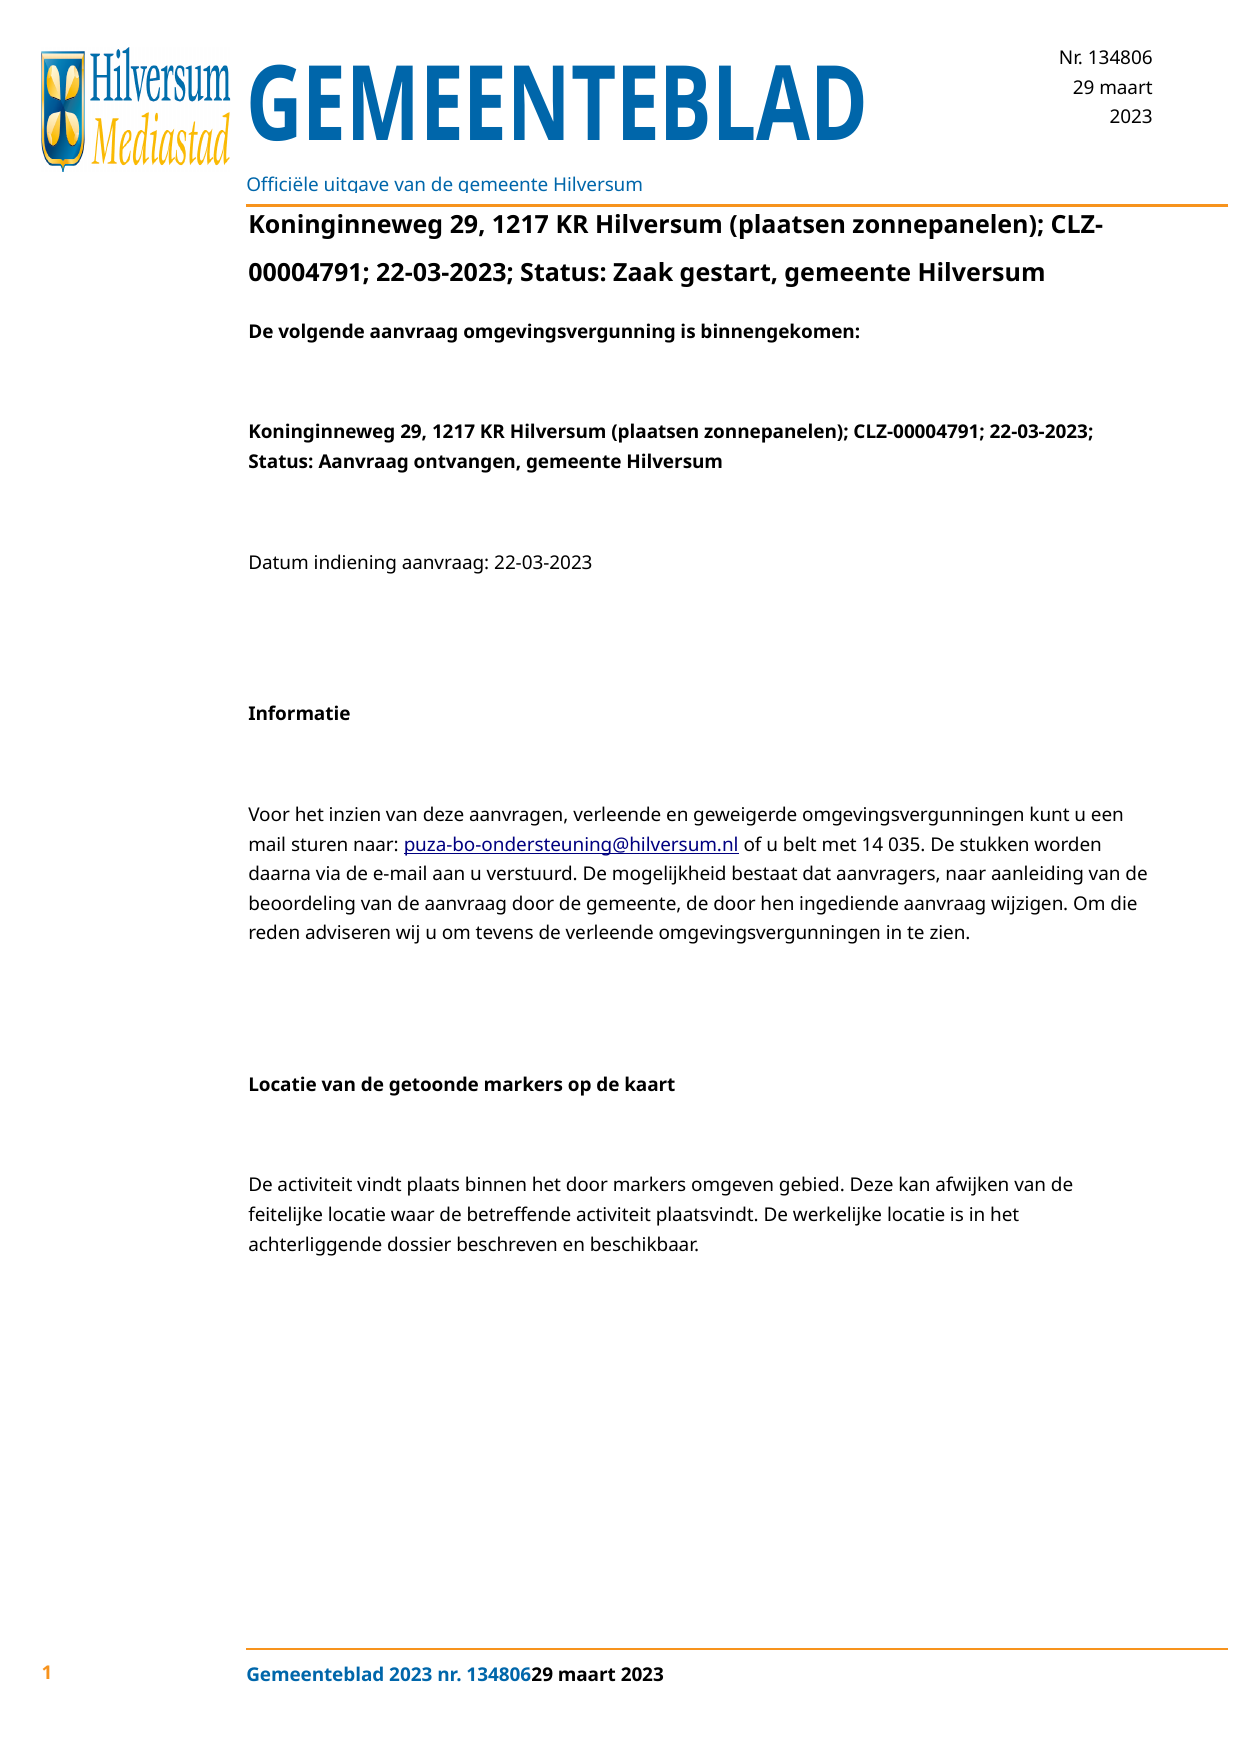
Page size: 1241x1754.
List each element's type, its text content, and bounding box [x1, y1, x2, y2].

text De activiteit vindt plaats binnen het door markers omgeven gebied. Deze kan afwijken van de feitelijke locatie waar de betreffende activiteit plaatsvindt. De werkelijke locatie is in het achterliggende dossier beschreven en beschikbaar. [248, 1172, 1152, 1257]
text Datum indiening aanvraag: 22-03-2023 [248, 549, 1152, 575]
text Locatie van de getoonde markers op de kaart [248, 1071, 1152, 1097]
text Koninginneweg 29, 1217 KR Hilversum (plaatsen zonnepanelen); CLZ-00004791; 22-03-2023; Status: Zaak gestart, gemeente Hilversum [248, 207, 1152, 288]
text Voor het inzien van deze aanvragen, verleende en geweigerde omgevingsvergunningen kunt u een mail sturen naar: puza-bo-ondersteuning@hilversum.nl of u belt met 14 035. De stukken worden daarna via de e-mail aan u verstuurd. De mogelijkheid bestaat dat aanvragers, naar aanleiding van de beoordeling van de aanvraag door de gemeente, de door hen ingediende aanvraag wijzigen. Om die reden adviseren wij u om tevens de verleende omgevingsvergunningen in te zien. [248, 801, 1152, 945]
picture [41, 47, 231, 172]
text Koninginneweg 29, 1217 KR Hilversum (plaatsen zonnepanelen); CLZ-00004791; 22-03-2023; Status: Aanvraag ontvangen, gemeente Hilversum [248, 419, 1152, 474]
text De volgende aanvraag omgevingsvergunning is binnengekomen: [248, 318, 1152, 344]
text Informatie [248, 700, 1152, 726]
